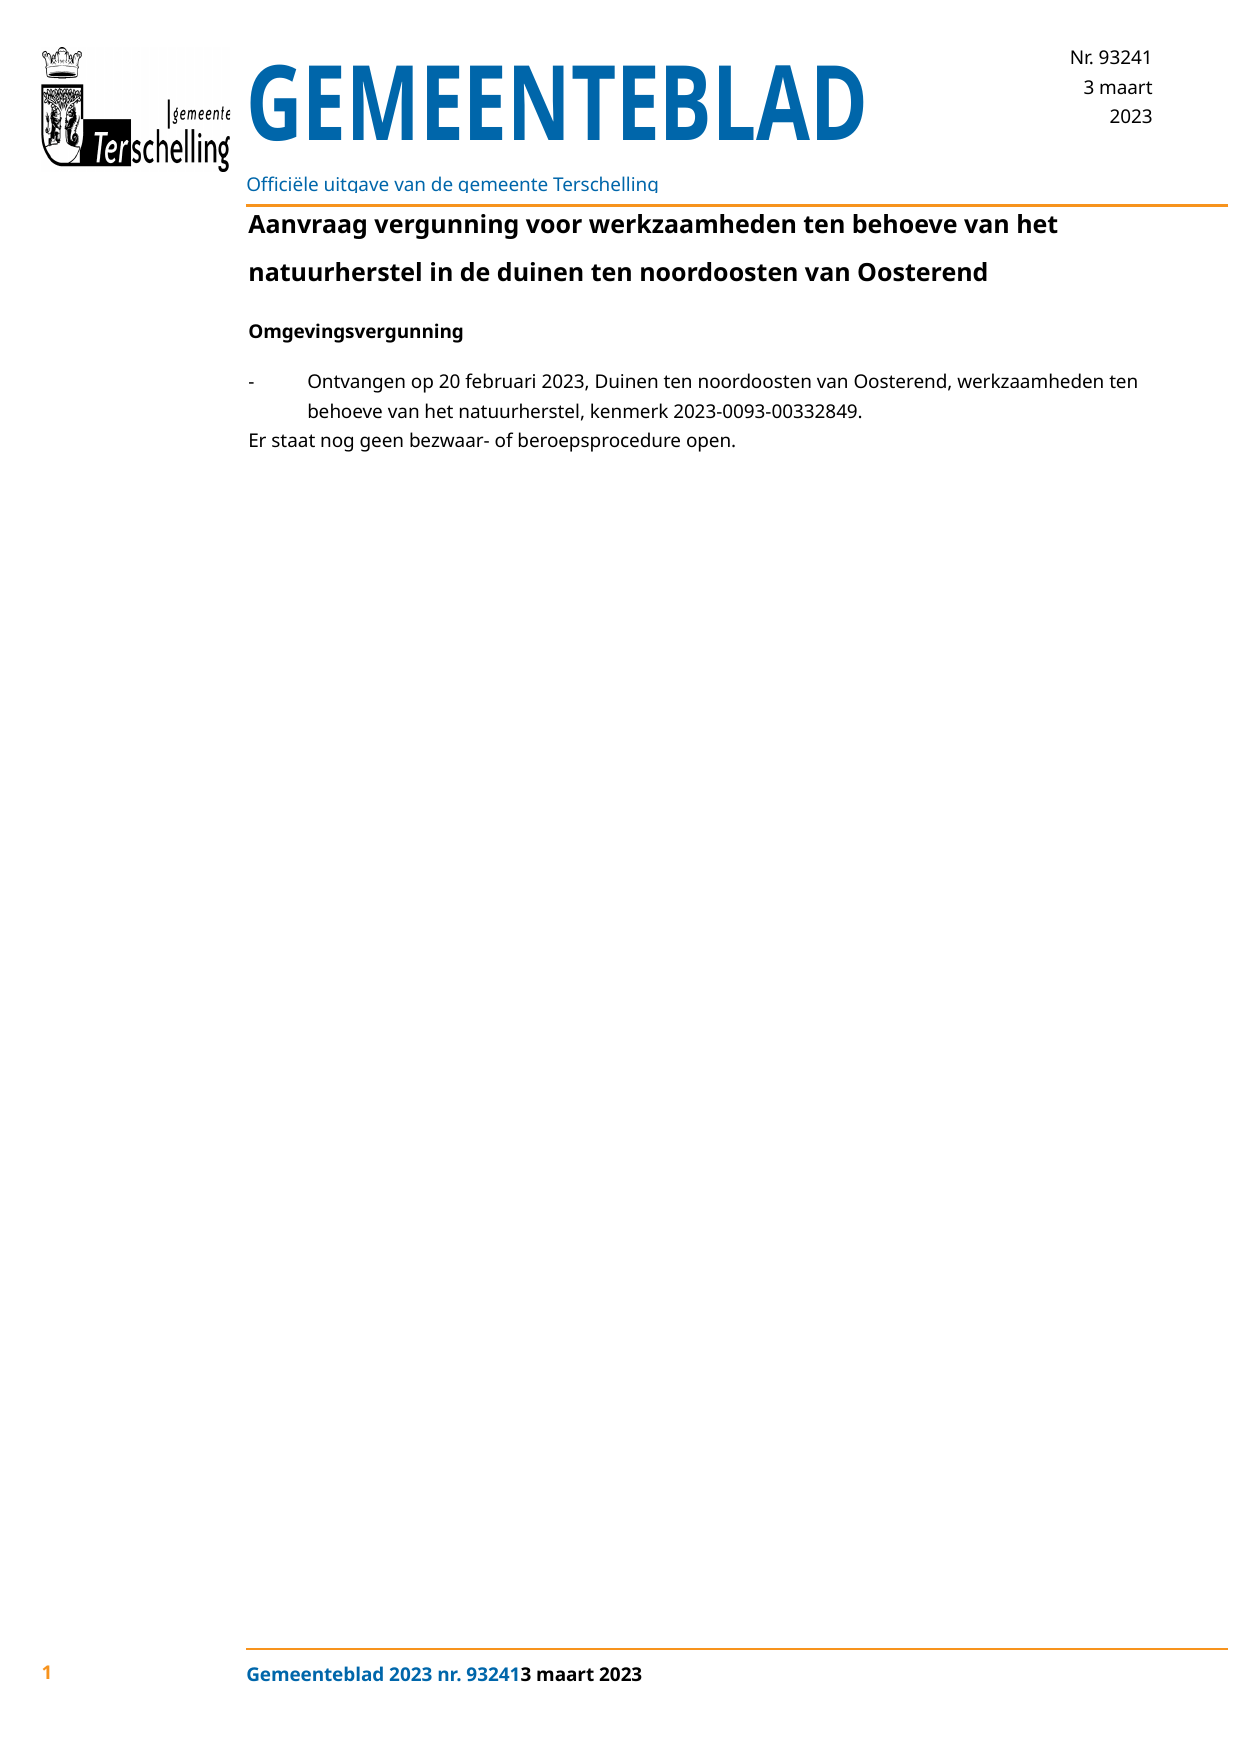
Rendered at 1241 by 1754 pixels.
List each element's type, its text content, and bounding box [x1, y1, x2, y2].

text Er staat nog geen bezwaar- of beroepsprocedure open. [248, 427, 1152, 453]
text Omgevingsvergunning [248, 318, 1152, 344]
picture [41, 47, 231, 172]
text Aanvraag vergunning voor werkzaamheden ten behoeve van het natuurherstel in de duinen ten noordoosten van Oosterend [248, 207, 1152, 288]
list Ontvangen op 20 februari 2023, Duinen ten noordoosten van Oosterend, werkzaamheden ten behoeve van het natuurherstel, kenmerk 2023-0093-00332849. [248, 368, 1152, 424]
